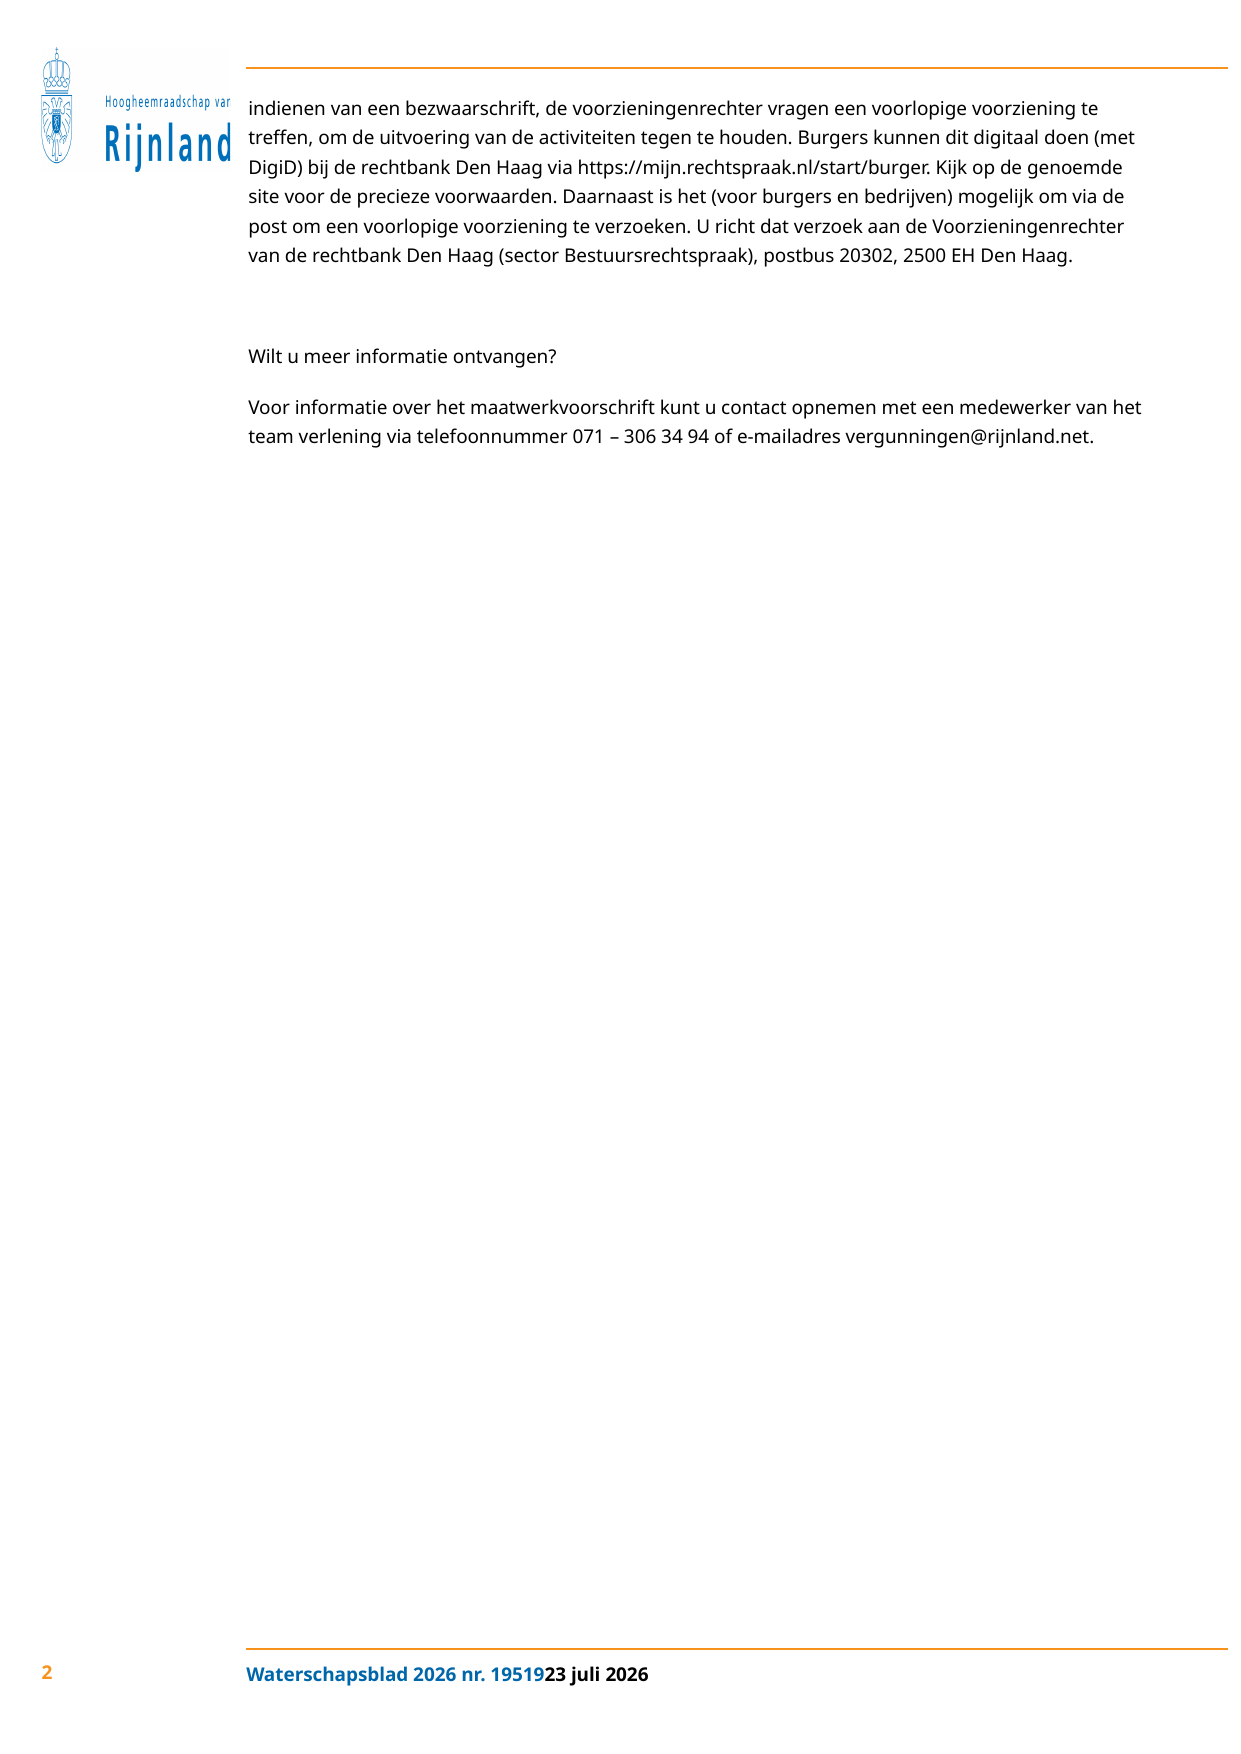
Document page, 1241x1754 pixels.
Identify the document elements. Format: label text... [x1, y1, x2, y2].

text Voor informatie over het maatwerkvoorschrift kunt u contact opnemen met een medewerker van het team verlening via telefoonnummer 071 – 306 34 94 of e-mailadres vergunningen@rijnland.net. [248, 394, 1152, 449]
picture [41, 47, 231, 172]
text indienen van een bezwaarschrift, de voorzieningenrechter vragen een voorlopige voorziening te treffen, om de uitvoering van de activiteiten tegen te houden. Burgers kunnen dit digitaal doen (met DigiD) bij de rechtbank Den Haag via https://mijn.rechtspraak.nl/start/burger. Kijk op de genoemde site voor de precieze voorwaarden. Daarnaast is het (voor burgers en bedrijven) mogelijk om via de post om een voorlopige voorziening te verzoeken. U richt dat verzoek aan de Voorzieningenrechter van de rechtbank Den Haag (sector Bestuursrechtspraak), postbus 20302, 2500 EH Den Haag. [248, 95, 1152, 268]
text Wilt u meer informatie ontvangen? [248, 343, 1152, 369]
